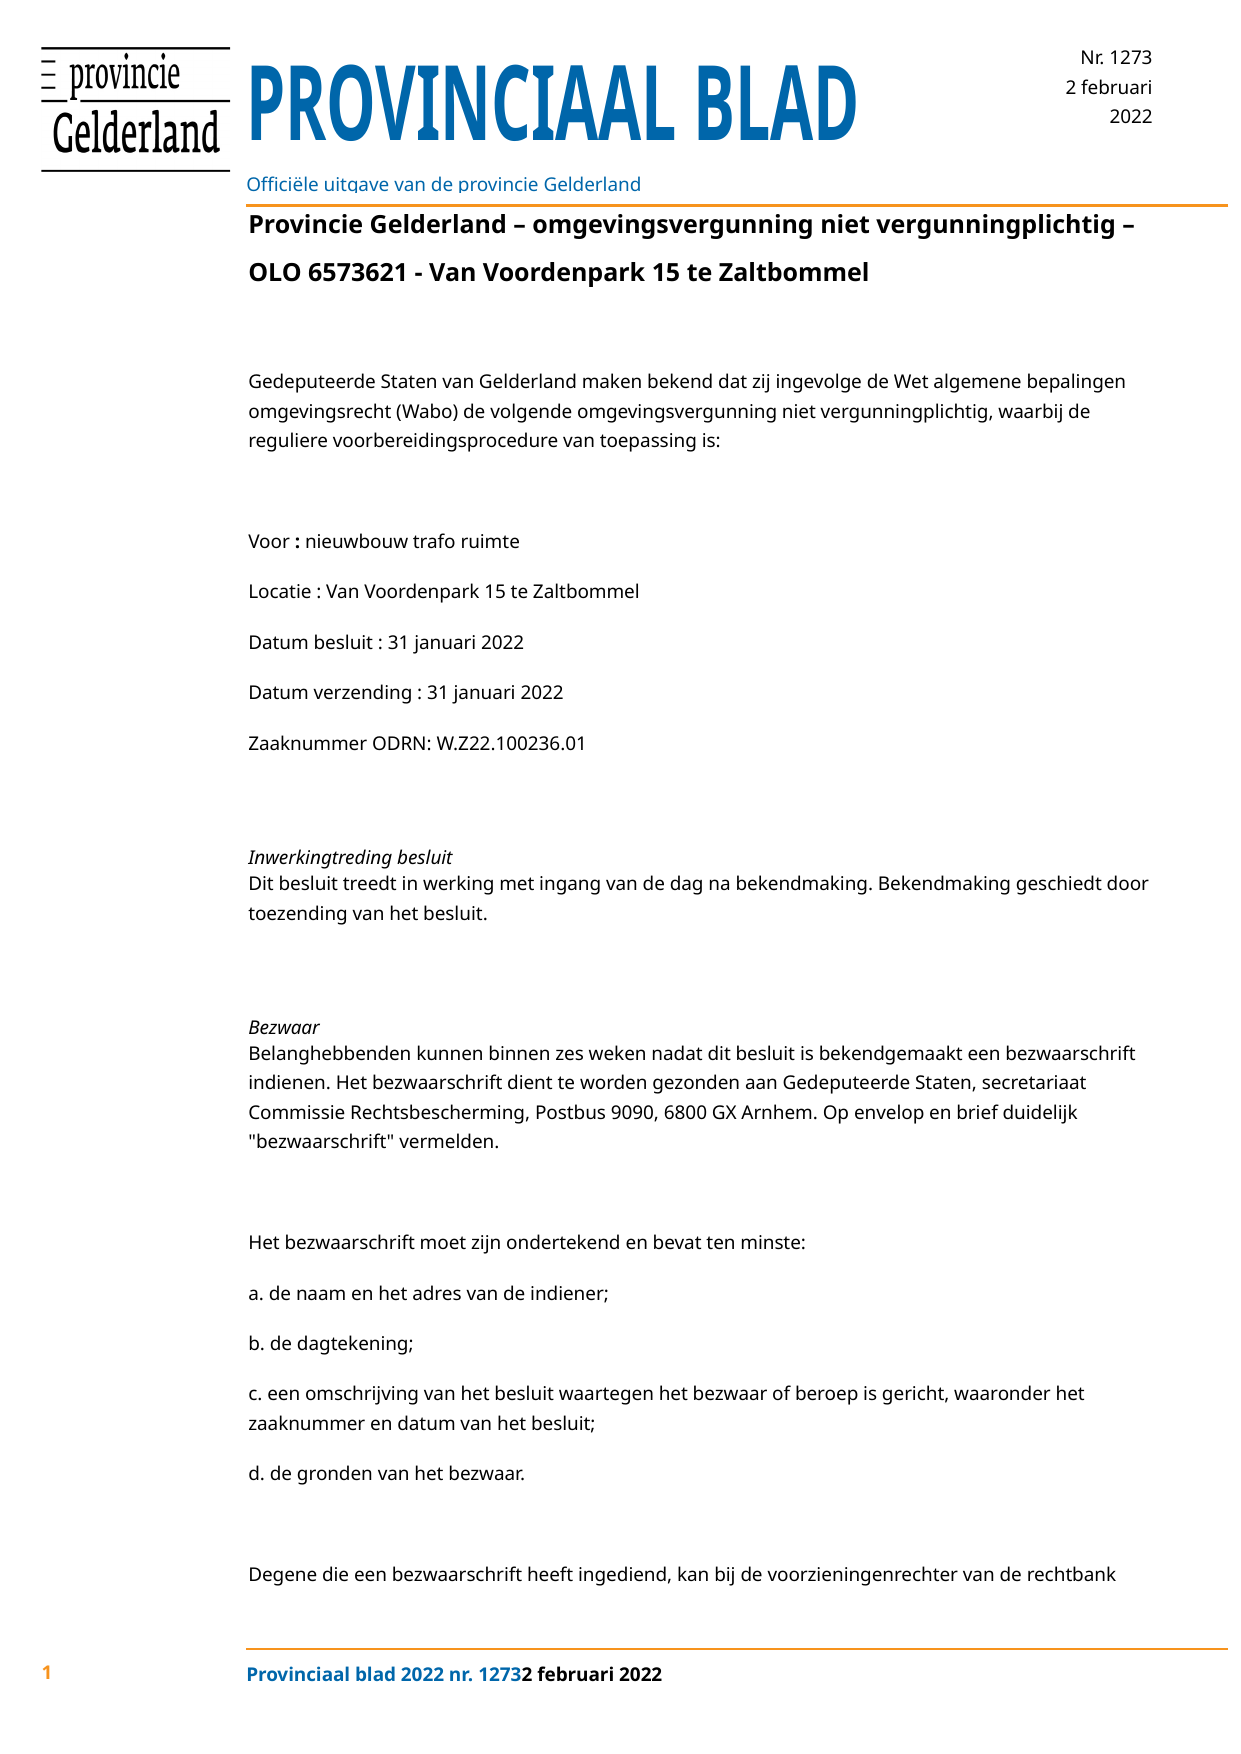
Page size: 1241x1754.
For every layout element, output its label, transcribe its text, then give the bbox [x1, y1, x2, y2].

text b. de dagtekening; [248, 1330, 1152, 1356]
text Voor : nieuwbouw trafo ruimte [248, 528, 1152, 554]
text Degene die een bezwaarschrift heeft ingediend, kan bij de voorzieningenrechter van de rechtbank [248, 1561, 1152, 1587]
picture [41, 47, 231, 172]
text Zaaknummer ODRN: W.Z22.100236.01 [248, 730, 1152, 756]
text Datum verzending : 31 januari 2022 [248, 679, 1152, 705]
text c. een omschrijving van het besluit waartegen het bezwaar of beroep is gericht, waaronder het zaaknummer en datum van het besluit; [248, 1381, 1152, 1436]
text a. de naam en het adres van de indiener; [248, 1280, 1152, 1306]
text Het bezwaarschrift moet zijn ondertekend en bevat ten minste: [248, 1229, 1152, 1255]
text Dit besluit treedt in werking met ingang van de dag na bekendmaking. Bekendmaking geschiedt door toezending van het besluit. [248, 870, 1152, 925]
text Belanghebbenden kunnen binnen zes weken nadat dit besluit is bekendgemaakt een bezwaarschrift indienen. Het bezwaarschrift dient te worden gezonden aan Gedeputeerde Staten, secretariaat Commissie Rechtsbescherming, Postbus 9090, 6800 GX Arnhem. Op envelop en brief duidelijk "bezwaarschrift" vermelden. [248, 1040, 1152, 1154]
text Provincie Gelderland – omgevingsvergunning niet vergunningplichtig – OLO 6573621 - Van Voordenpark 15 te Zaltbommel [248, 207, 1152, 288]
text Inwerkingtreding besluit [248, 844, 1152, 870]
text Gedeputeerde Staten van Gelderland maken bekend dat zij ingevolge de Wet algemene bepalingen omgevingsrecht (Wabo) de volgende omgevingsvergunning niet vergunningplichtig, waarbij de reguliere voorbereidingsprocedure van toepassing is: [248, 368, 1152, 453]
text Locatie : Van Voordenpark 15 te Zaltbommel [248, 579, 1152, 604]
text d. de gronden van het bezwaar. [248, 1461, 1152, 1486]
text Bezwaar [248, 1014, 1152, 1040]
text Datum besluit : 31 januari 2022 [248, 629, 1152, 655]
